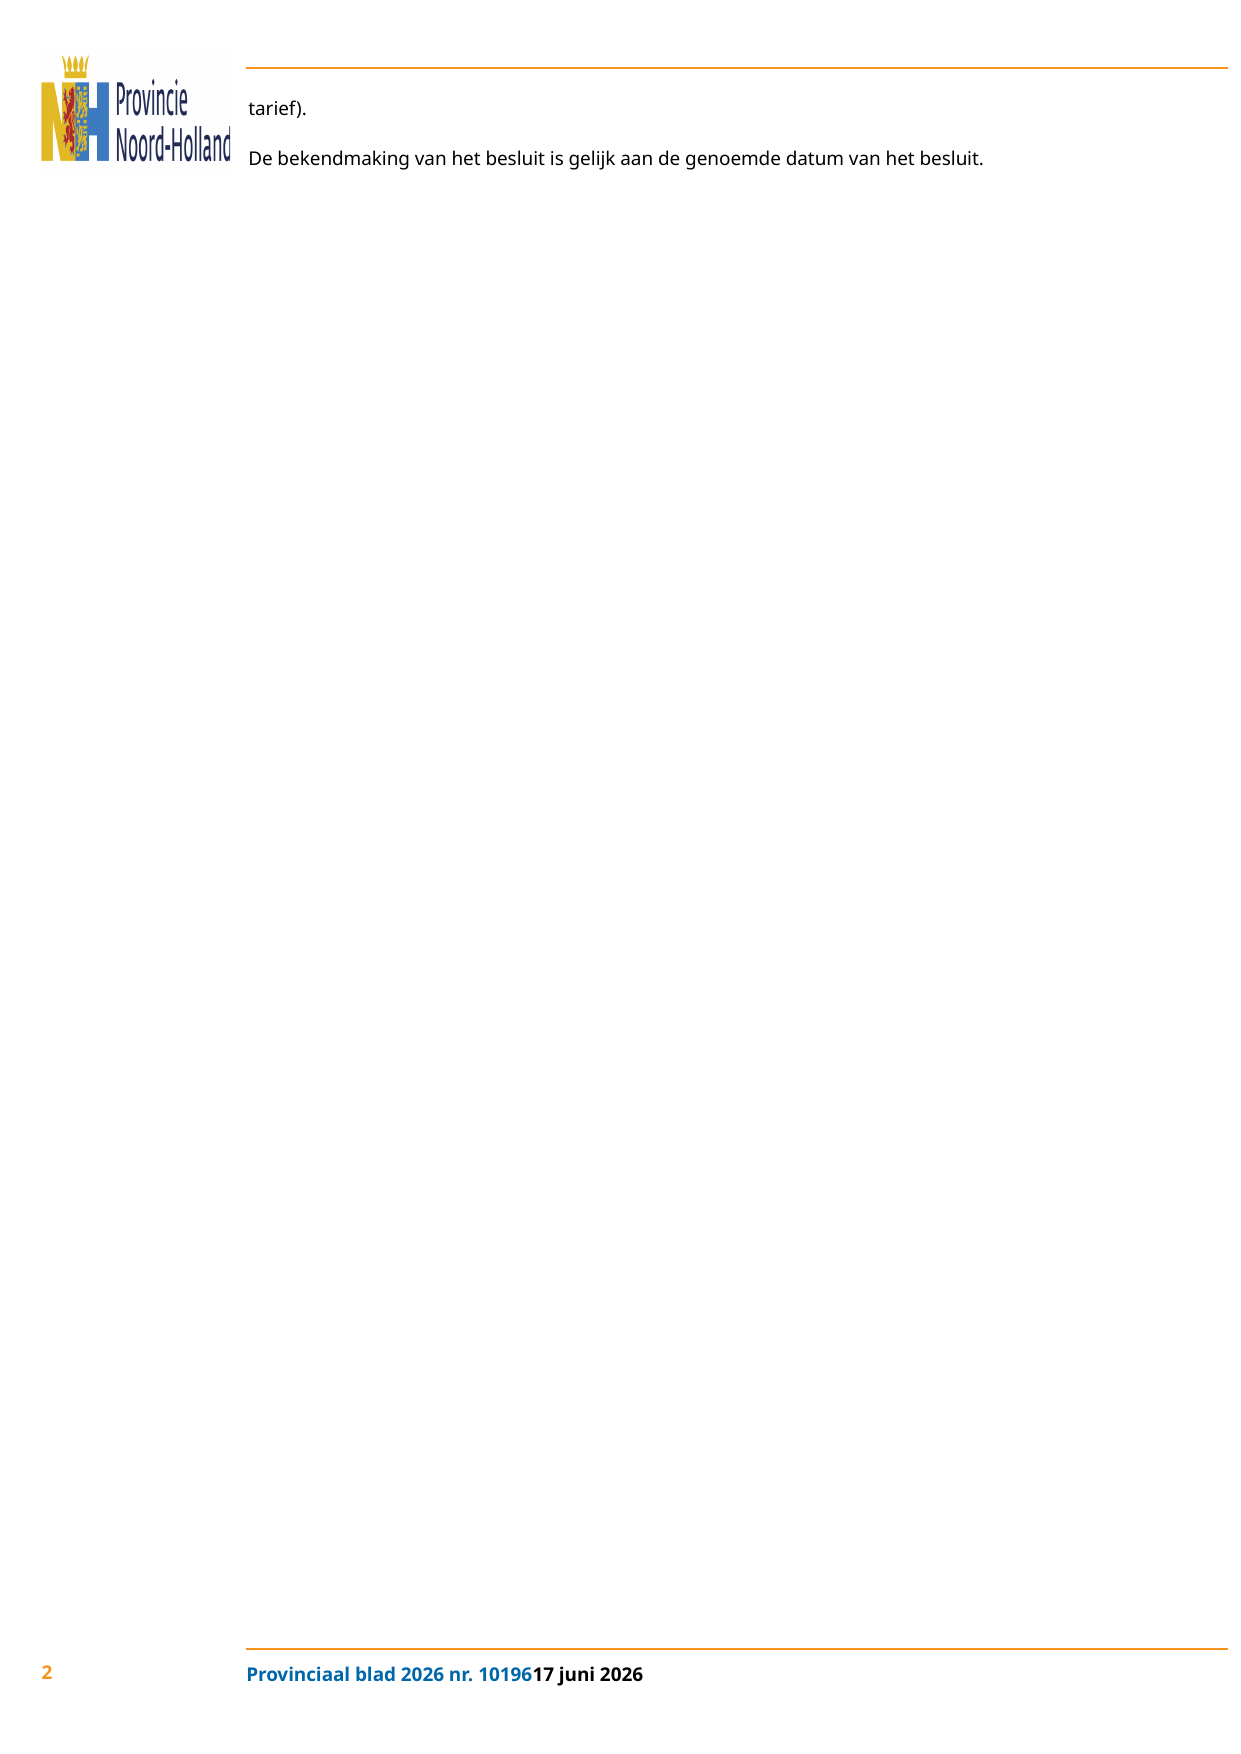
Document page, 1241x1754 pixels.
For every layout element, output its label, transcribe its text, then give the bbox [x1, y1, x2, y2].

text tarief). [248, 95, 1152, 121]
text De bekendmaking van het besluit is gelijk aan de genoemde datum van het besluit. [248, 145, 1152, 171]
picture [41, 47, 231, 172]
